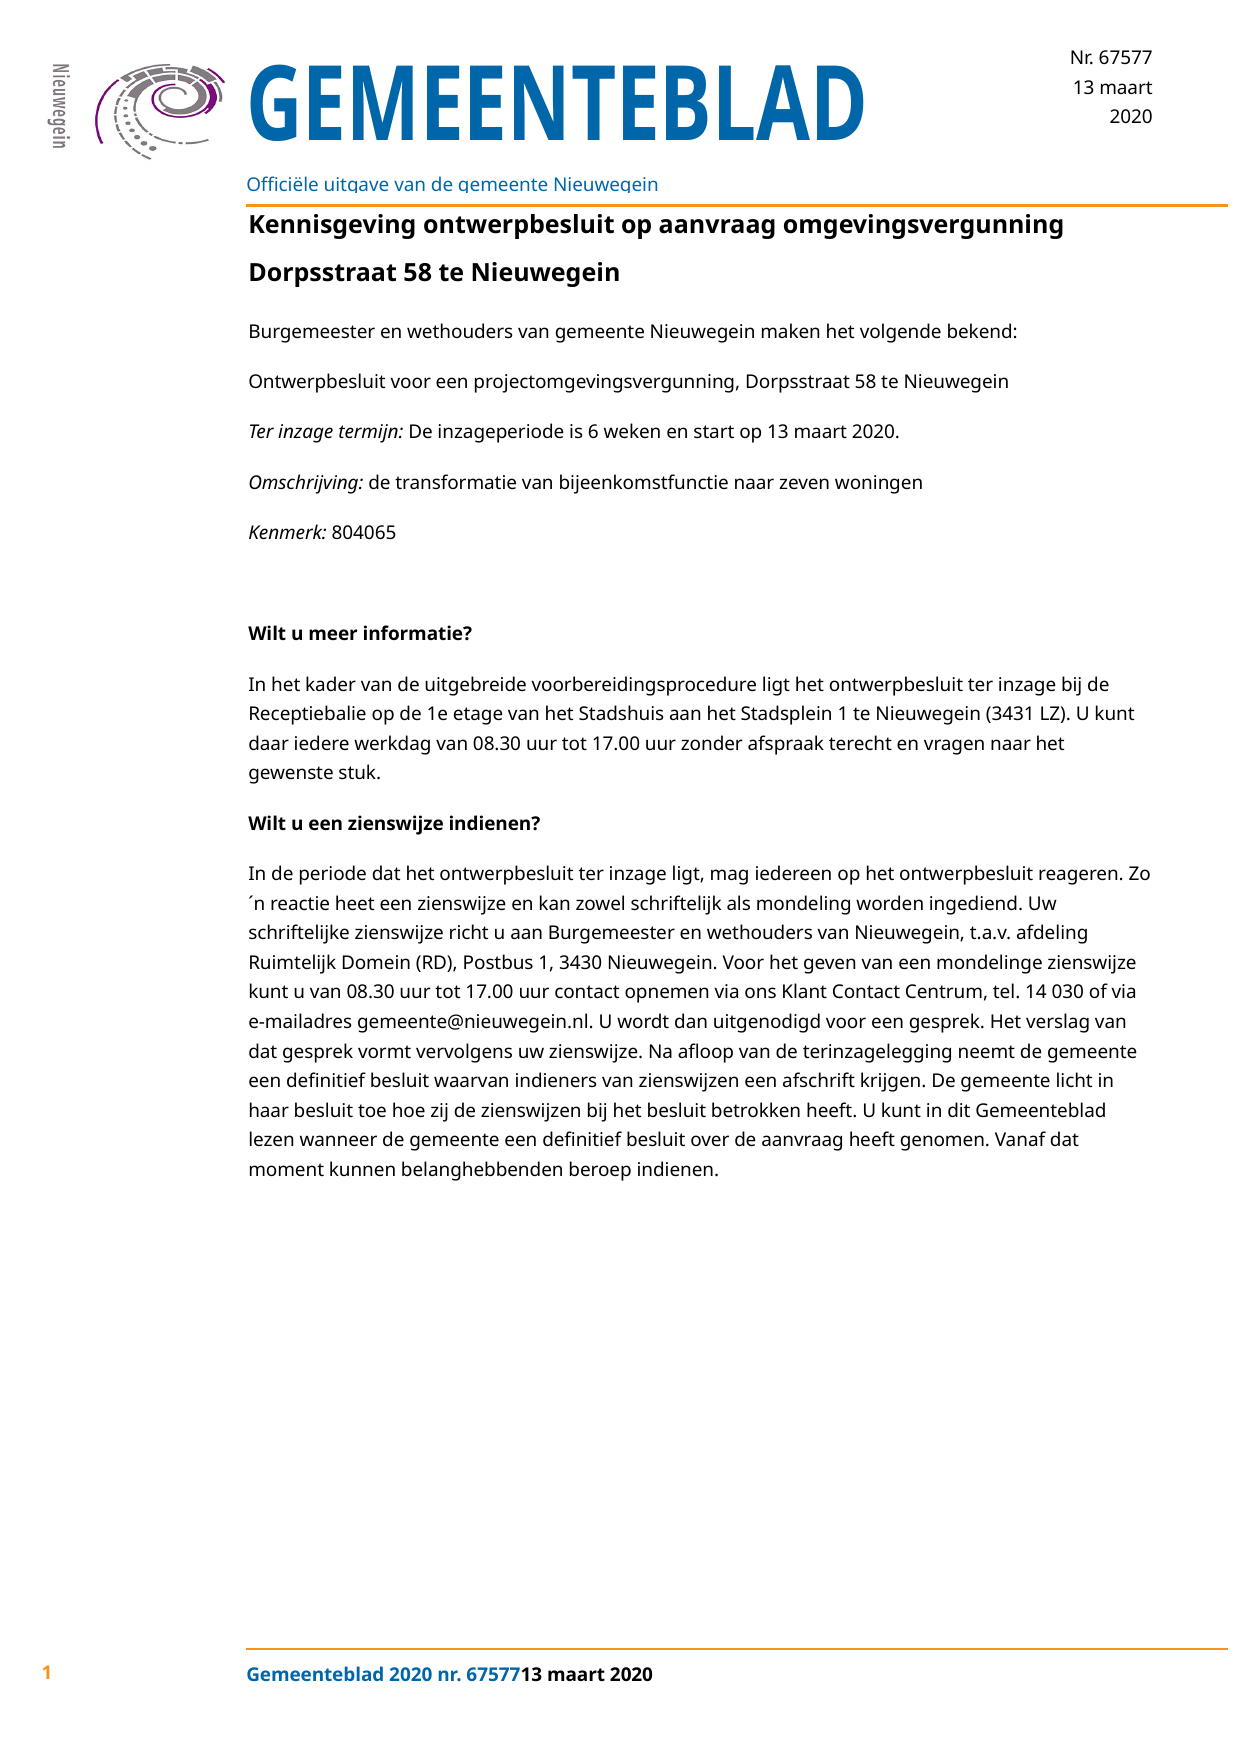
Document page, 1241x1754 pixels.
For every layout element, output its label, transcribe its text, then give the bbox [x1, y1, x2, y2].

text Wilt u een zienswijze indienen? [248, 810, 1152, 836]
text Ontwerpbesluit voor een projectomgevingsvergunning, Dorpsstraat 58 te Nieuwegein [248, 368, 1152, 394]
text Ter inzage termijn: De inzageperiode is 6 weken en start op 13 maart 2020. [248, 419, 1152, 444]
text Kenmerk: 804065 [248, 519, 1152, 545]
text In de periode dat het ontwerpbesluit ter inzage ligt, mag iedereen op het ontwerpbesluit reageren. Zo´n reactie heet een zienswijze en kan zowel schriftelijk als mondeling worden ingediend. Uw schriftelijke zienswijze richt u aan Burgemeester en wethouders van Nieuwegein, t.a.v. afdeling Ruimtelijk Domein (RD), Postbus 1, 3430 Nieuwegein. Voor het geven van een mondelinge zienswijze kunt u van 08.30 uur tot 17.00 uur contact opnemen via ons Klant Contact Centrum, tel. 14 030 of via e-mailadres gemeente@nieuwegein.nl. U wordt dan uitgenodigd voor een gesprek. Het verslag van dat gesprek vormt vervolgens uw zienswijze. Na afloop van de terinzagelegging neemt de gemeente een definitief besluit waarvan indieners van zienswijzen een afschrift krijgen. De gemeente licht in haar besluit toe hoe zij de zienswijzen bij het besluit betrokken heeft. U kunt in dit Gemeenteblad lezen wanneer de gemeente een definitief besluit over de aanvraag heeft genomen. Vanaf dat moment kunnen belanghebbenden beroep indienen. [248, 860, 1152, 1182]
text Wilt u meer informatie? [248, 620, 1152, 646]
text Kennisgeving ontwerpbesluit op aanvraag omgevingsvergunning Dorpsstraat 58 te Nieuwegein [248, 207, 1152, 288]
text In het kader van de uitgebreide voorbereidingsprocedure ligt het ontwerpbesluit ter inzage bij de Receptiebalie op de 1e etage van het Stadshuis aan het Stadsplein 1 te Nieuwegein (3431 LZ). U kunt daar iedere werkdag van 08.30 uur tot 17.00 uur zonder afspraak terecht en vragen naar het gewenste stuk. [248, 671, 1152, 785]
text Burgemeester en wethouders van gemeente Nieuwegein maken het volgende bekend: [248, 318, 1152, 344]
picture [41, 47, 231, 172]
text Omschrijving: de transformatie van bijeenkomstfunctie naar zeven woningen [248, 469, 1152, 495]
